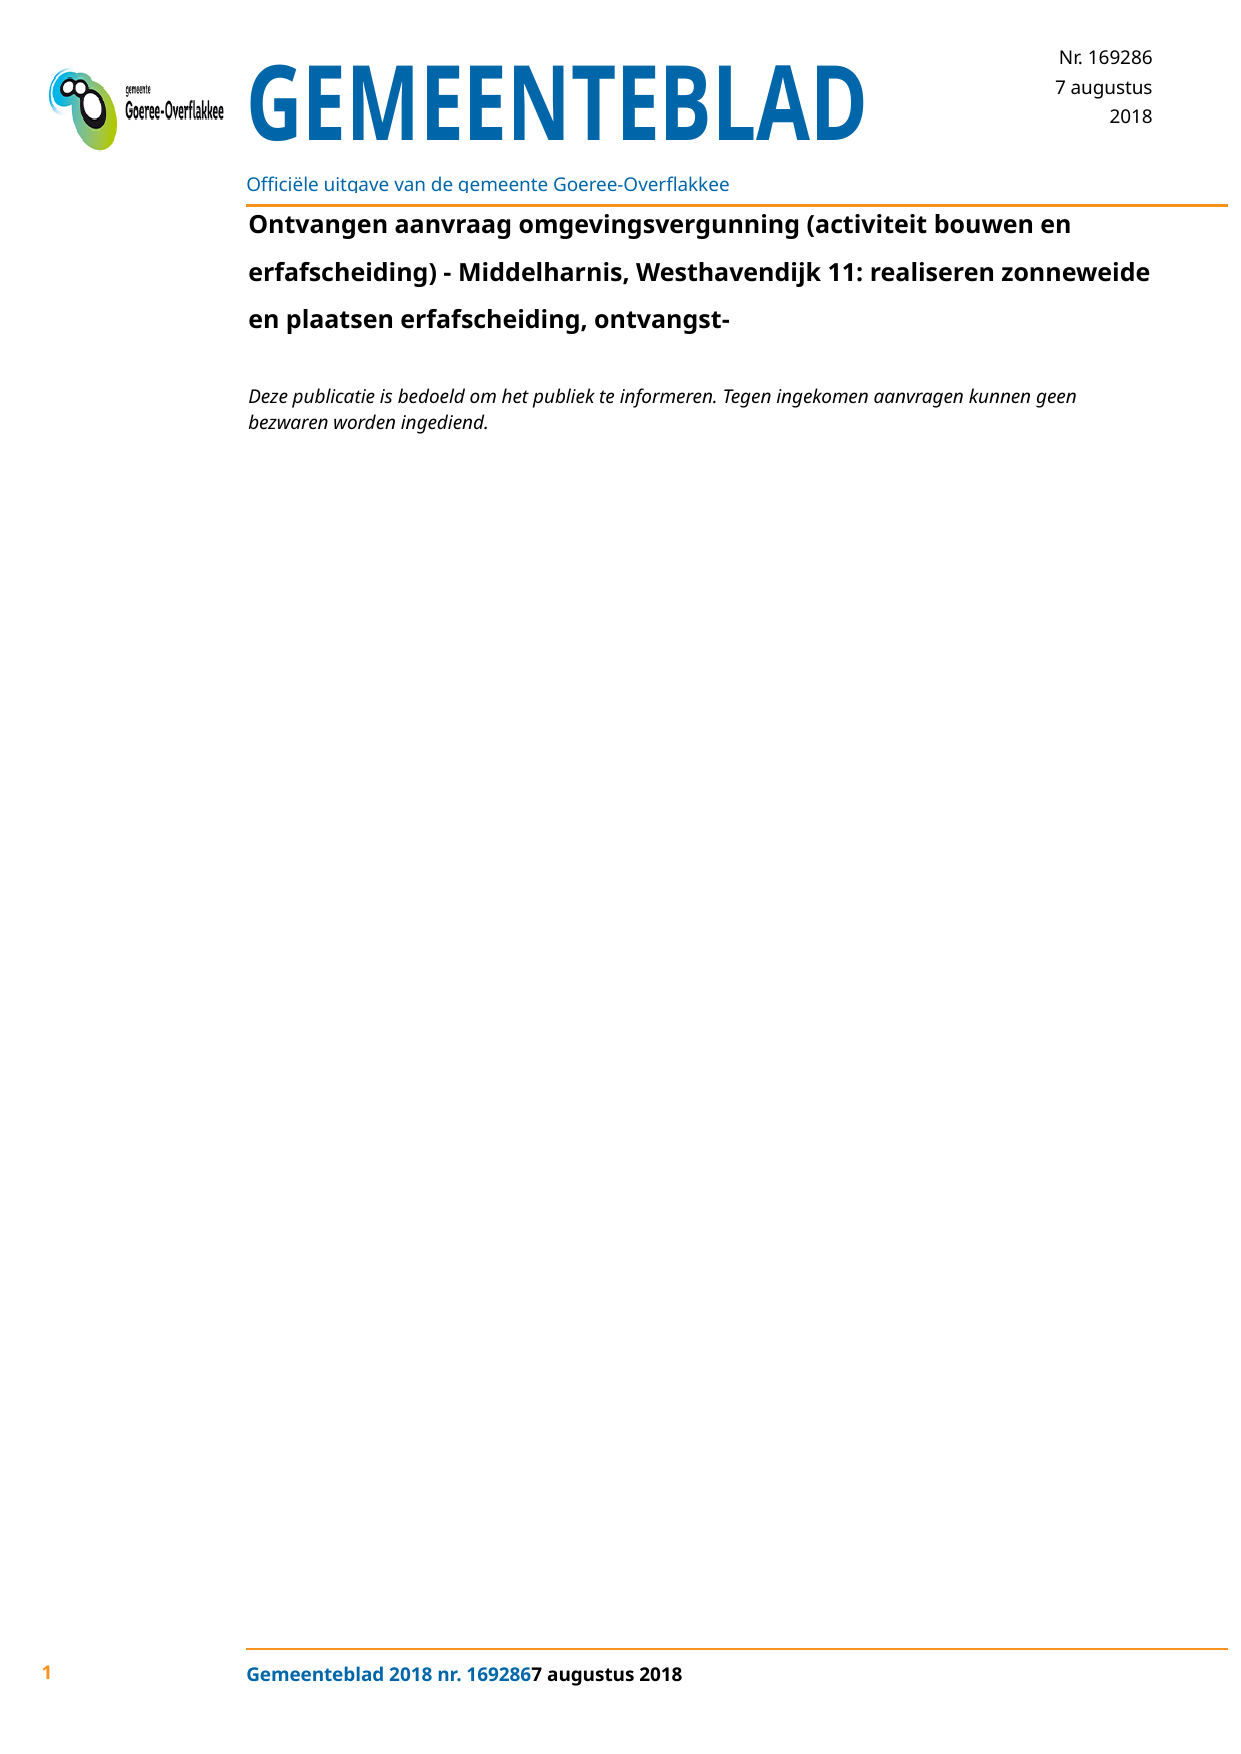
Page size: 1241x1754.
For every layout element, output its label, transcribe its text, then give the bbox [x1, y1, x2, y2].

text Ontvangen aanvraag omgevingsvergunning (activiteit bouwen en erfafscheiding) - Middelharnis, Westhavendijk 11: realiseren zonneweide en plaatsen erfafscheiding, ontvangst- [248, 207, 1152, 336]
text Deze publicatie is bedoeld om het publiek te informeren. Tegen ingekomen aanvragen kunnen geen bezwaren worden ingediend. [248, 384, 1152, 435]
picture [41, 47, 231, 172]
